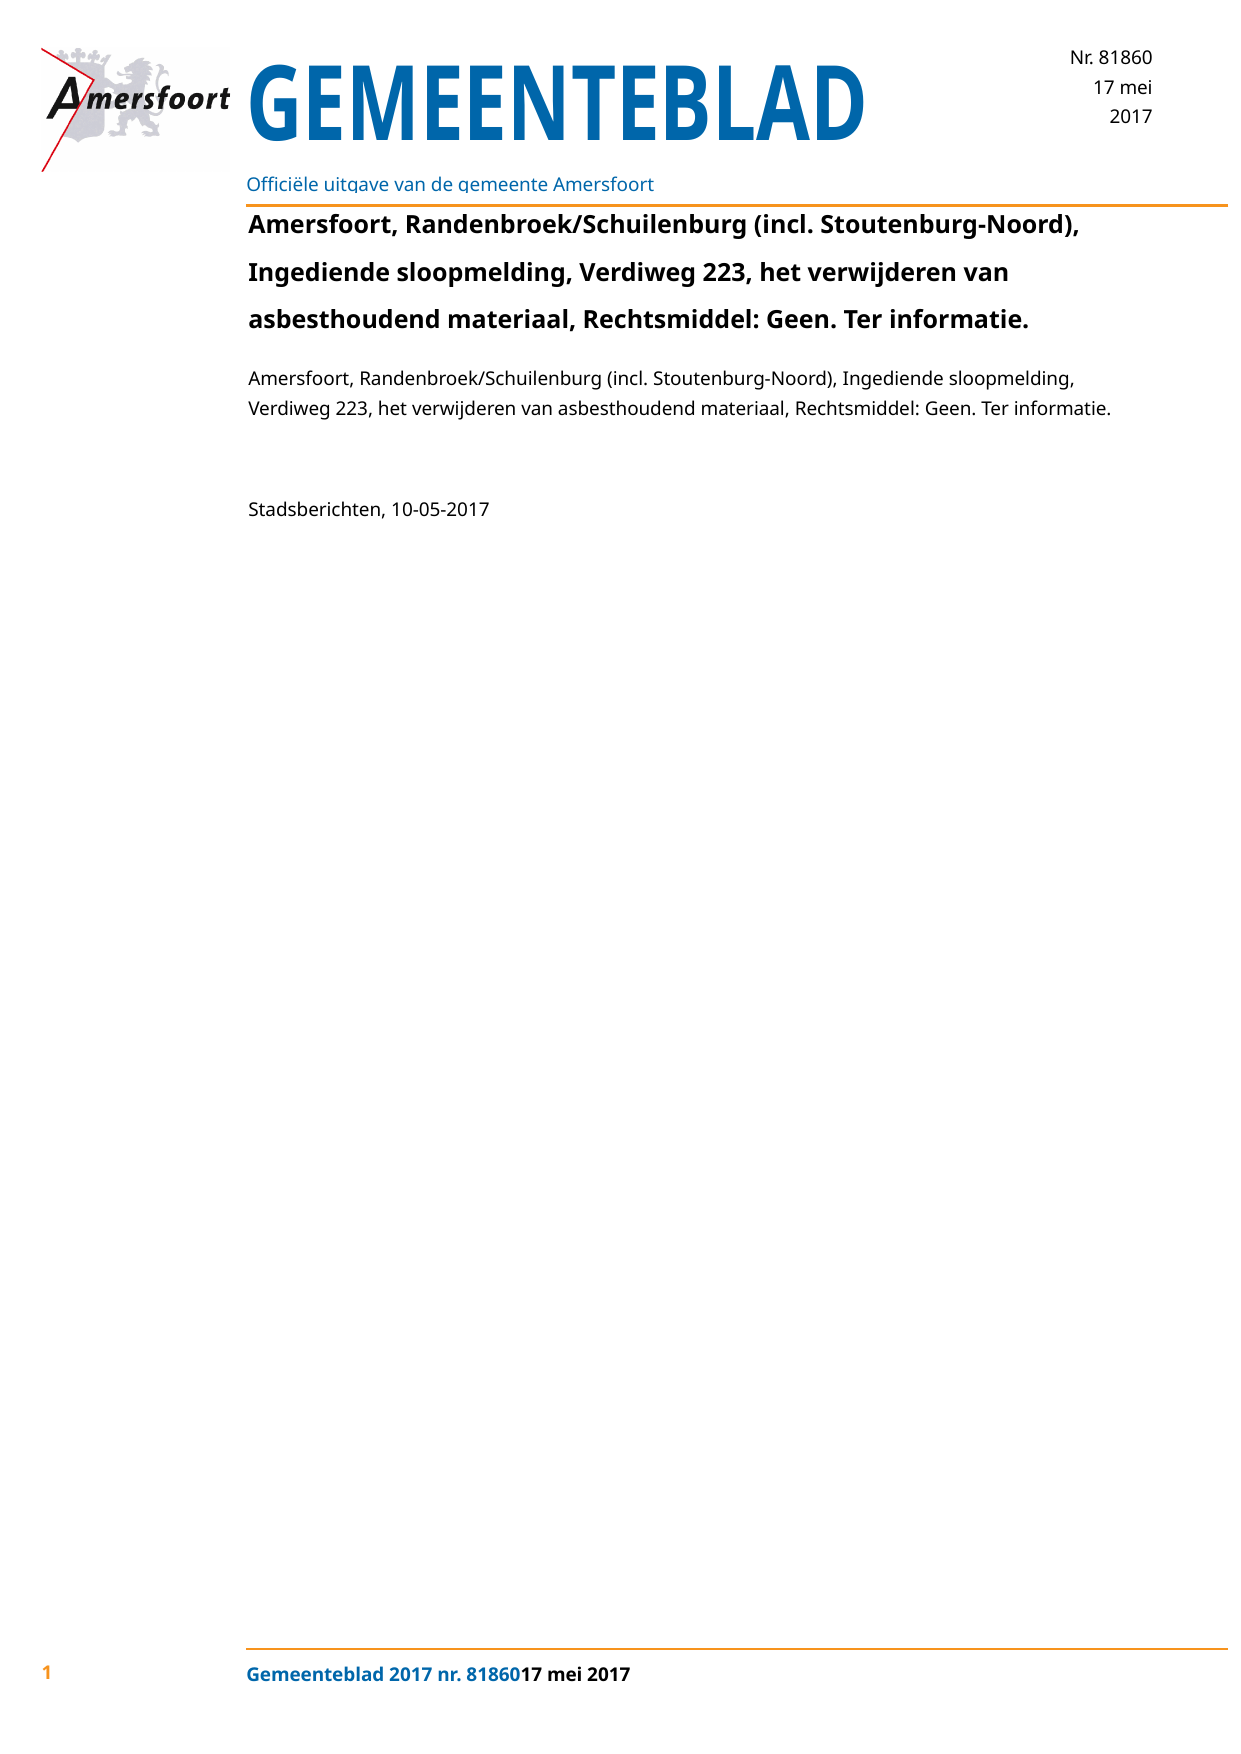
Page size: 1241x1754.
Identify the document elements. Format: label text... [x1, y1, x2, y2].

text Stadsberichten, 10-05-2017 [248, 496, 1152, 522]
picture [41, 47, 231, 172]
text Amersfoort, Randenbroek/Schuilenburg (incl. Stoutenburg-Noord), Ingediende sloopmelding, Verdiweg 223, het verwijderen van asbesthoudend materiaal, Rechtsmiddel: Geen. Ter informatie. [248, 366, 1152, 421]
text Amersfoort, Randenbroek/Schuilenburg (incl. Stoutenburg-Noord), Ingediende sloopmelding, Verdiweg 223, het verwijderen van asbesthoudend materiaal, Rechtsmiddel: Geen. Ter informatie. [248, 207, 1152, 336]
